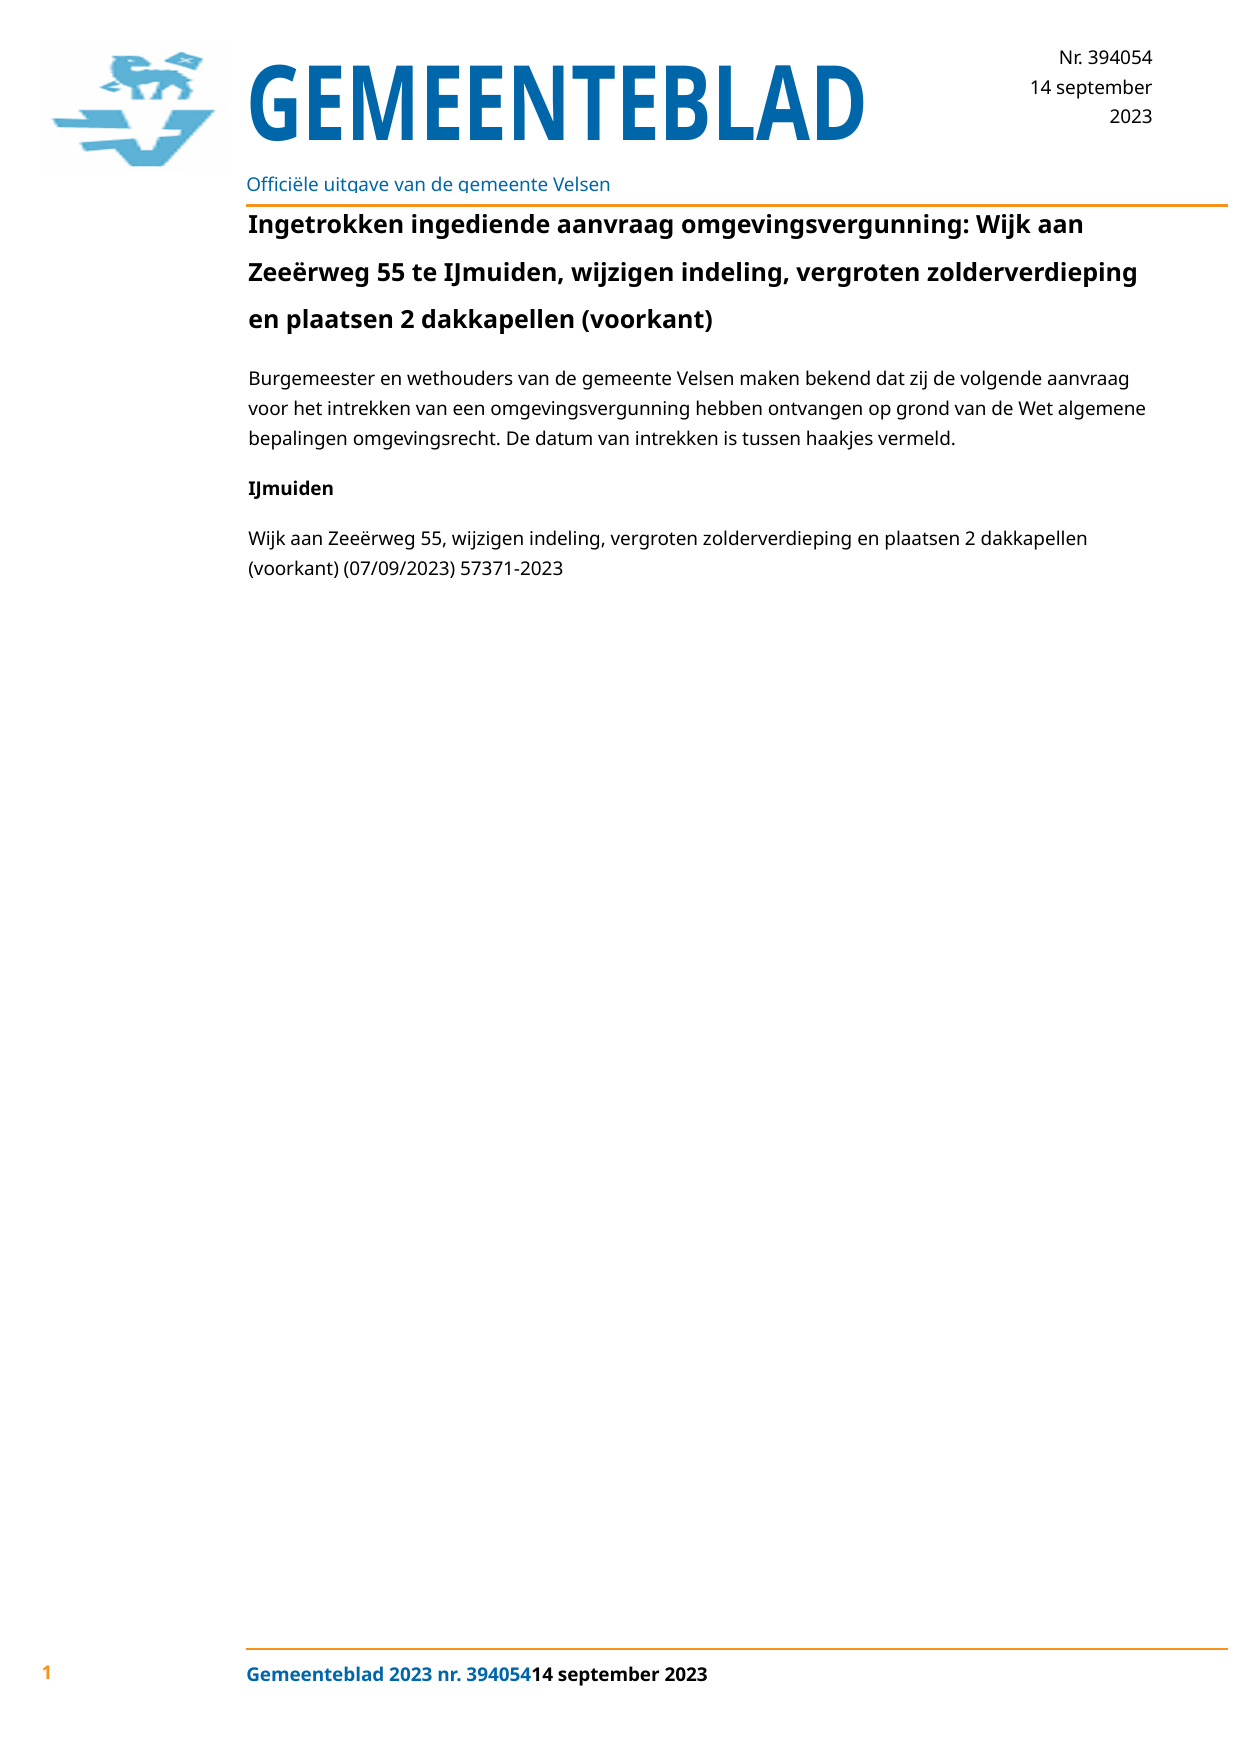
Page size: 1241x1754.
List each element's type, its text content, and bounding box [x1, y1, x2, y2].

text Wijk aan Zeeërweg 55, wijzigen indeling, vergroten zolderverdieping en plaatsen 2 dakkapellen (voorkant) (07/09/2023) 57371-2023 [248, 526, 1152, 581]
picture [41, 47, 231, 172]
text Ingetrokken ingediende aanvraag omgevingsvergunning: Wijk aan Zeeërweg 55 te IJmuiden, wijzigen indeling, vergroten zolderverdieping en plaatsen 2 dakkapellen (voorkant) [248, 207, 1152, 336]
text IJmuiden [248, 475, 1152, 501]
text Burgemeester en wethouders van de gemeente Velsen maken bekend dat zij de volgende aanvraag voor het intrekken van een omgevingsvergunning hebben ontvangen op grond van de Wet algemene bepalingen omgevingsrecht. De datum van intrekken is tussen haakjes vermeld. [248, 366, 1152, 450]
